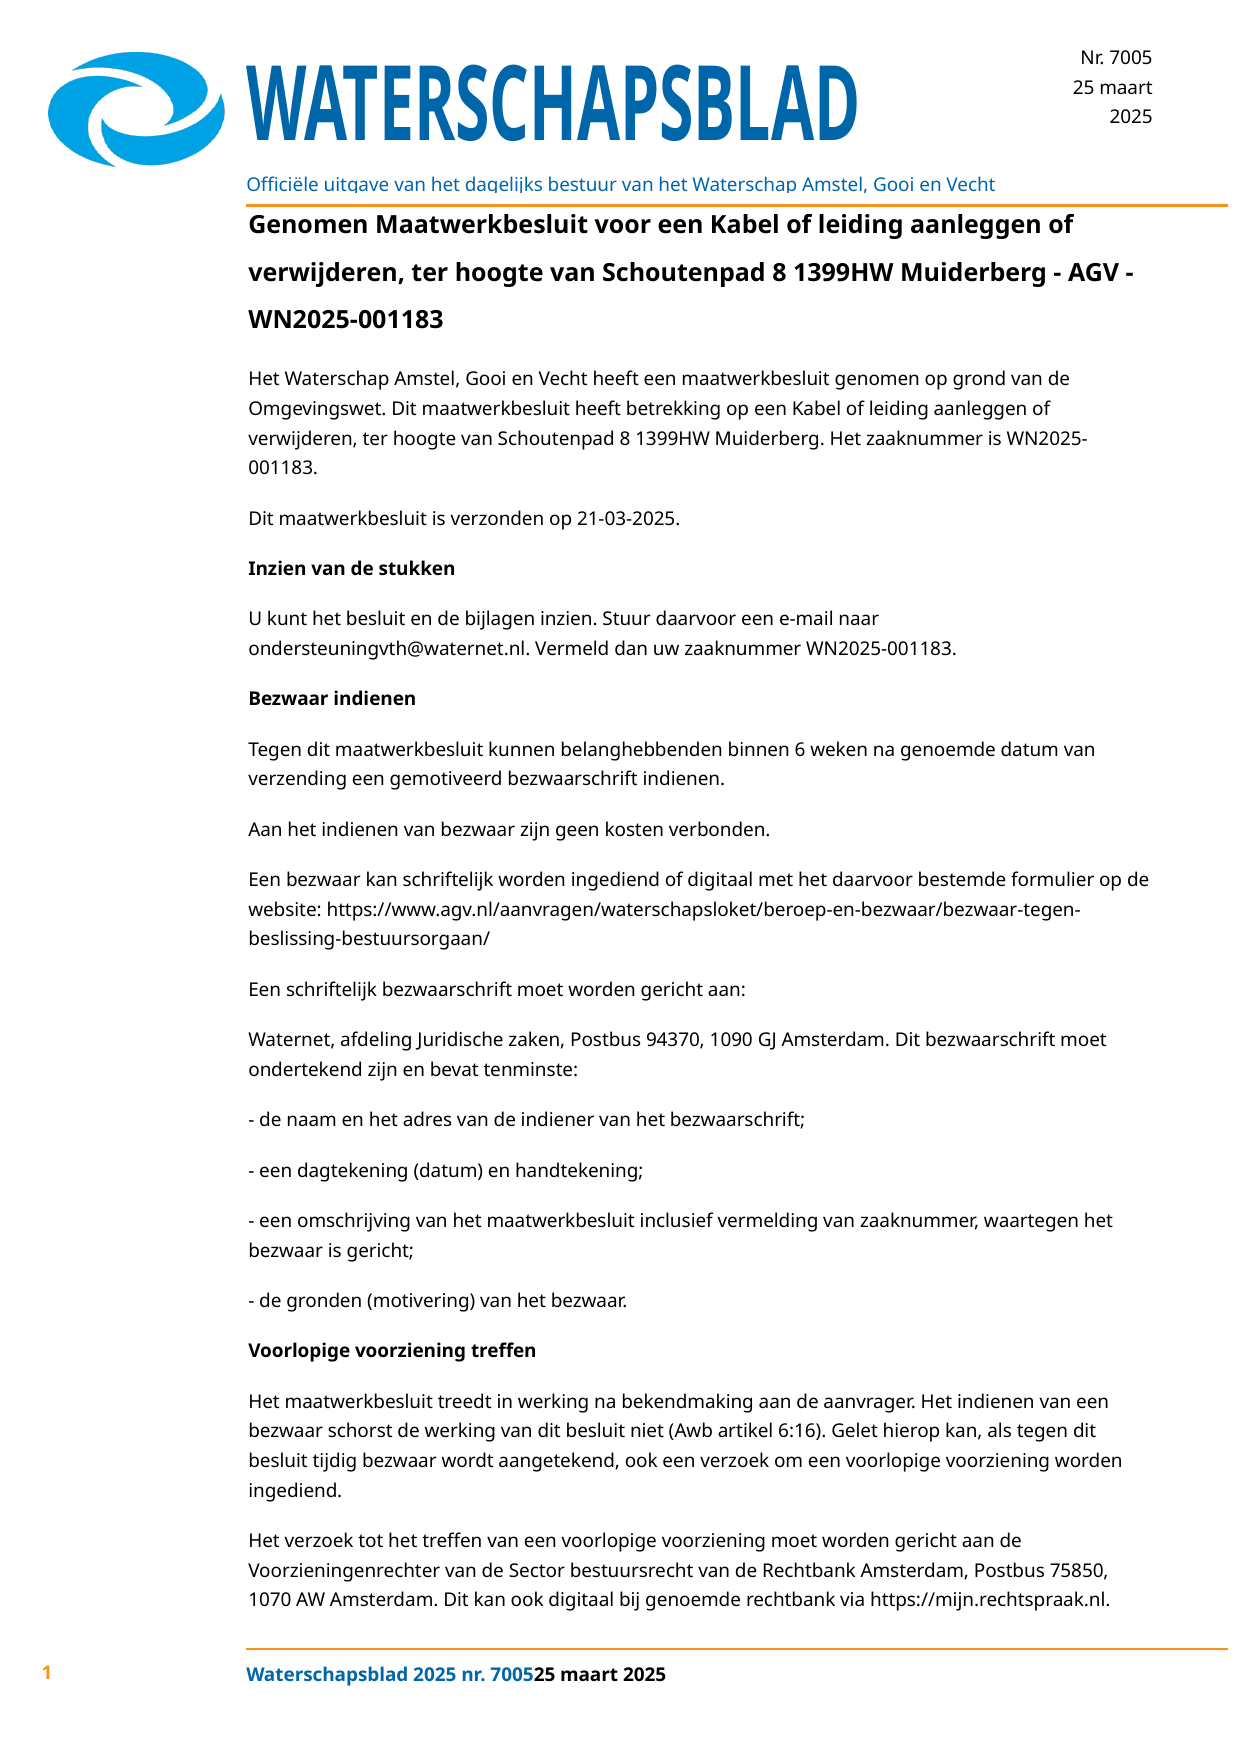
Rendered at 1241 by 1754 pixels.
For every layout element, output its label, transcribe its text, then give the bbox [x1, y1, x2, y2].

text Waternet, afdeling Juridische zaken, Postbus 94370, 1090 GJ Amsterdam. Dit bezwaarschrift moet ondertekend zijn en bevat tenminste: [248, 1026, 1152, 1082]
text - de naam en het adres van de indiener van het bezwaarschrift; [248, 1106, 1152, 1132]
text - de gronden (motivering) van het bezwaar. [248, 1287, 1152, 1313]
text Voorlopige voorziening treffen [248, 1338, 1152, 1363]
text U kunt het besluit en de bijlagen inzien. Stuur daarvoor een e-mail naar ondersteuningvth@waternet.nl. Vermeld dan uw zaaknummer WN2025-001183. [248, 606, 1152, 661]
text Dit maatwerkbesluit is verzonden op 21-03-2025. [248, 505, 1152, 530]
text - een omschrijving van het maatwerkbesluit inclusief vermelding van zaaknummer, waartegen het bezwaar is gericht; [248, 1207, 1152, 1262]
text - een dagtekening (datum) en handtekening; [248, 1157, 1152, 1182]
text Het maatwerkbesluit treedt in werking na bekendmaking aan de aanvrager. Het indienen van een bezwaar schorst de werking van dit besluit niet (Awb artikel 6:16). Gelet hierop kan, als tegen dit besluit tijdig bezwaar wordt aangetekend, ook een verzoek om een voorlopige voorziening worden ingediend. [248, 1388, 1152, 1502]
text Tegen dit maatwerkbesluit kunnen belanghebbenden binnen 6 weken na genoemde datum van verzending een gemotiveerd bezwaarschrift indienen. [248, 736, 1152, 791]
text Het verzoek tot het treffen van een voorlopige voorziening moet worden gericht aan de Voorzieningenrechter van de Sector bestuursrecht van de Rechtbank Amsterdam, Postbus 75850, 1070 AW Amsterdam. Dit kan ook digitaal bij genoemde rechtbank via https://mijn.rechtspraak.nl. [248, 1527, 1152, 1612]
picture [41, 47, 231, 172]
text Inzien van de stukken [248, 555, 1152, 581]
text Een bezwaar kan schriftelijk worden ingediend of digitaal met het daarvoor bestemde formulier op de website: https://www.agv.nl/aanvragen/waterschapsloket/beroep-en-bezwaar/bezwaar-tegen-beslissing-bestuursorgaan/ [248, 866, 1152, 951]
text Het Waterschap Amstel, Gooi en Vecht heeft een maatwerkbesluit genomen op grond van de Omgevingswet. Dit maatwerkbesluit heeft betrekking op een Kabel of leiding aanleggen of verwijderen, ter hoogte van Schoutenpad 8 1399HW Muiderberg. Het zaaknummer is WN2025-001183. [248, 366, 1152, 480]
text Aan het indienen van bezwaar zijn geen kosten verbonden. [248, 816, 1152, 842]
text Bezwaar indienen [248, 686, 1152, 711]
text Een schriftelijk bezwaarschrift moet worden gericht aan: [248, 976, 1152, 1002]
text Genomen Maatwerkbesluit voor een Kabel of leiding aanleggen of verwijderen, ter hoogte van Schoutenpad 8 1399HW Muiderberg - AGV - WN2025-001183 [248, 207, 1152, 336]
